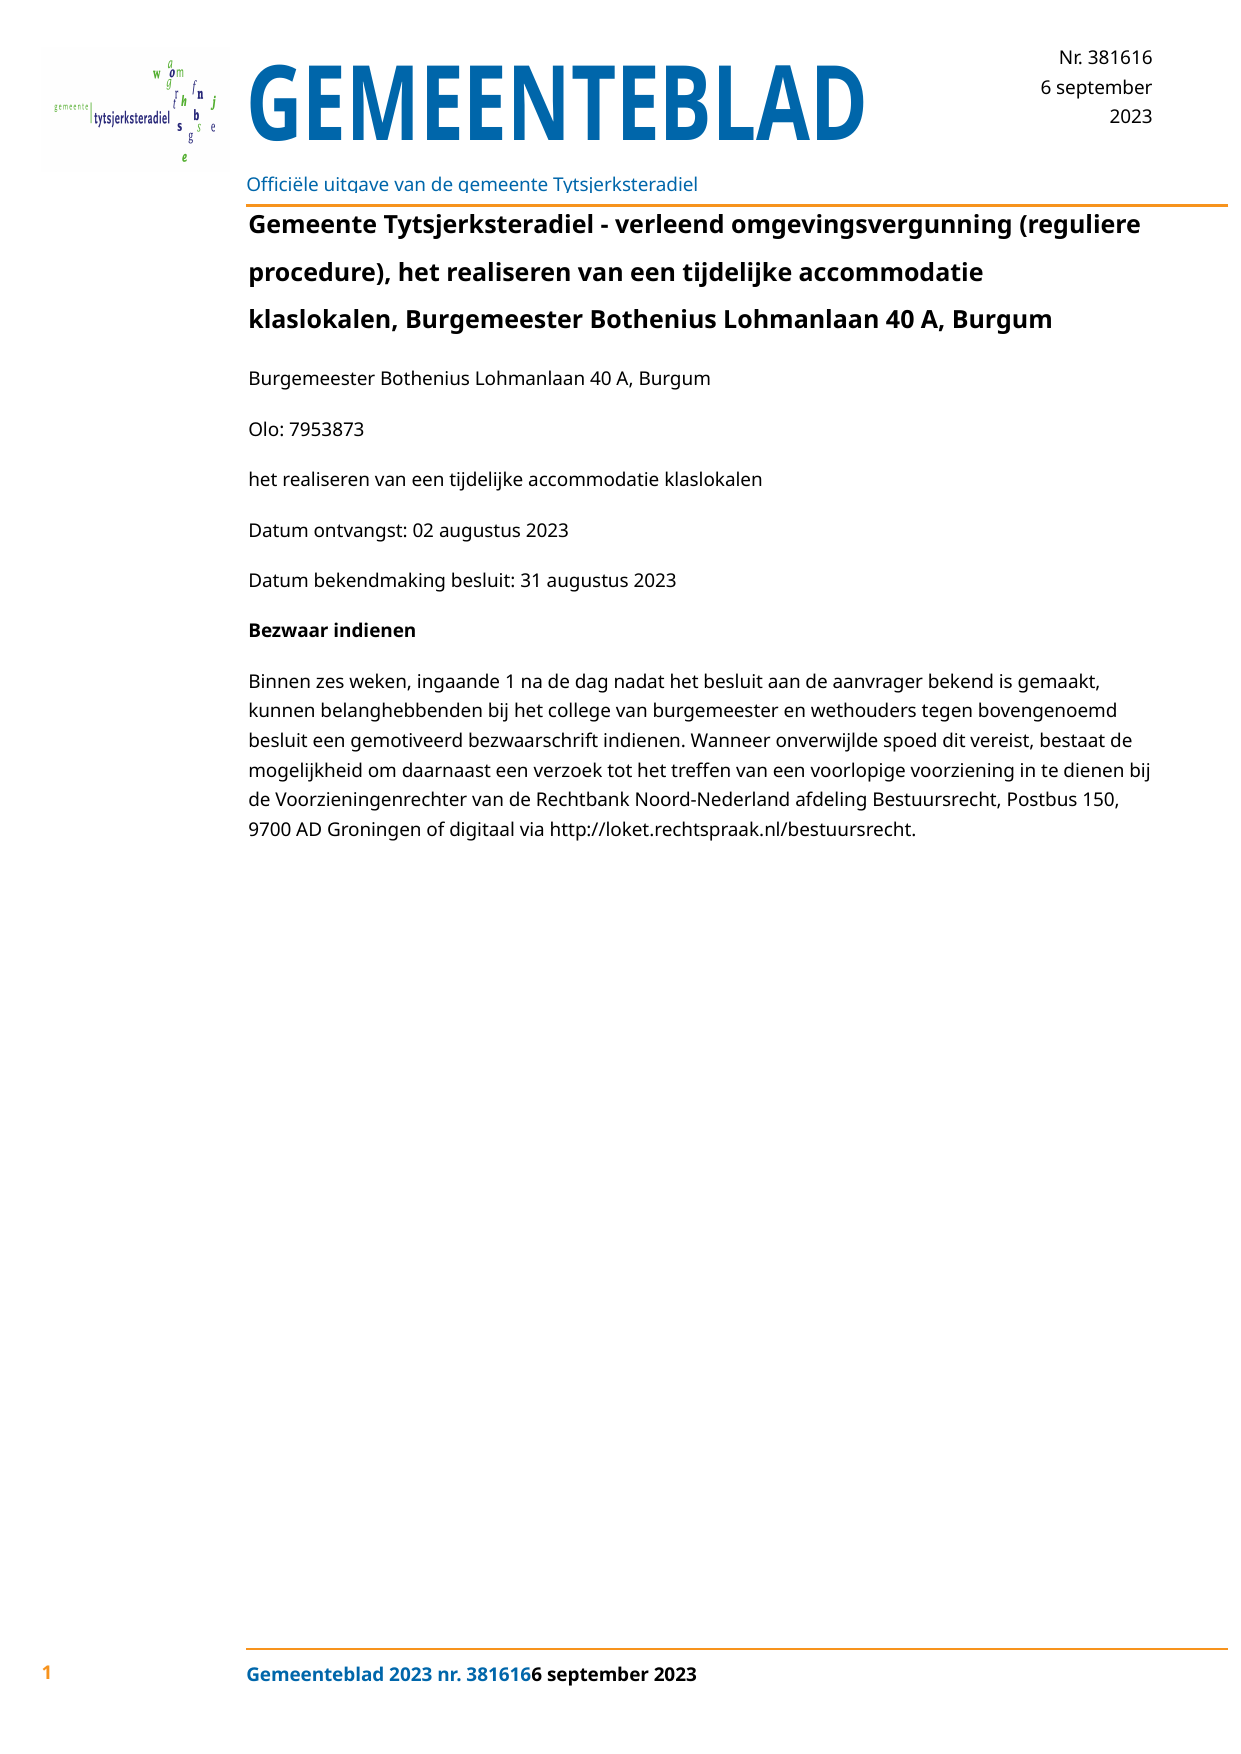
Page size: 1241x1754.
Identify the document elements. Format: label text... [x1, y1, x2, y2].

text Binnen zes weken, ingaande 1 na de dag nadat het besluit aan de aanvrager bekend is gemaakt, kunnen belanghebbenden bij het college van burgemeester en wethouders tegen bovengenoemd besluit een gemotiveerd bezwaarschrift indienen. Wanneer onverwijlde spoed dit vereist, bestaat de mogelijkheid om daarnaast een verzoek tot het treffen van een voorlopige voorziening in te dienen bij de Voorzieningenrechter van de Rechtbank Noord-Nederland afdeling Bestuursrecht, Postbus 150, 9700 AD Groningen of digitaal via http://loket.rechtspraak.nl/bestuursrecht. [248, 668, 1152, 842]
text Bezwaar indienen [248, 618, 1152, 643]
picture [41, 47, 231, 172]
text het realiseren van een tijdelijke accommodatie klaslokalen [248, 466, 1152, 492]
text Olo: 7953873 [248, 416, 1152, 442]
text Datum ontvangst: 02 augustus 2023 [248, 517, 1152, 542]
text Burgemeester Bothenius Lohmanlaan 40 A, Burgum [248, 366, 1152, 391]
text Gemeente Tytsjerksteradiel - verleend omgevingsvergunning (reguliere procedure), het realiseren van een tijdelijke accommodatie klaslokalen, Burgemeester Bothenius Lohmanlaan 40 A, Burgum [248, 207, 1152, 336]
text Datum bekendmaking besluit: 31 augustus 2023 [248, 567, 1152, 593]
